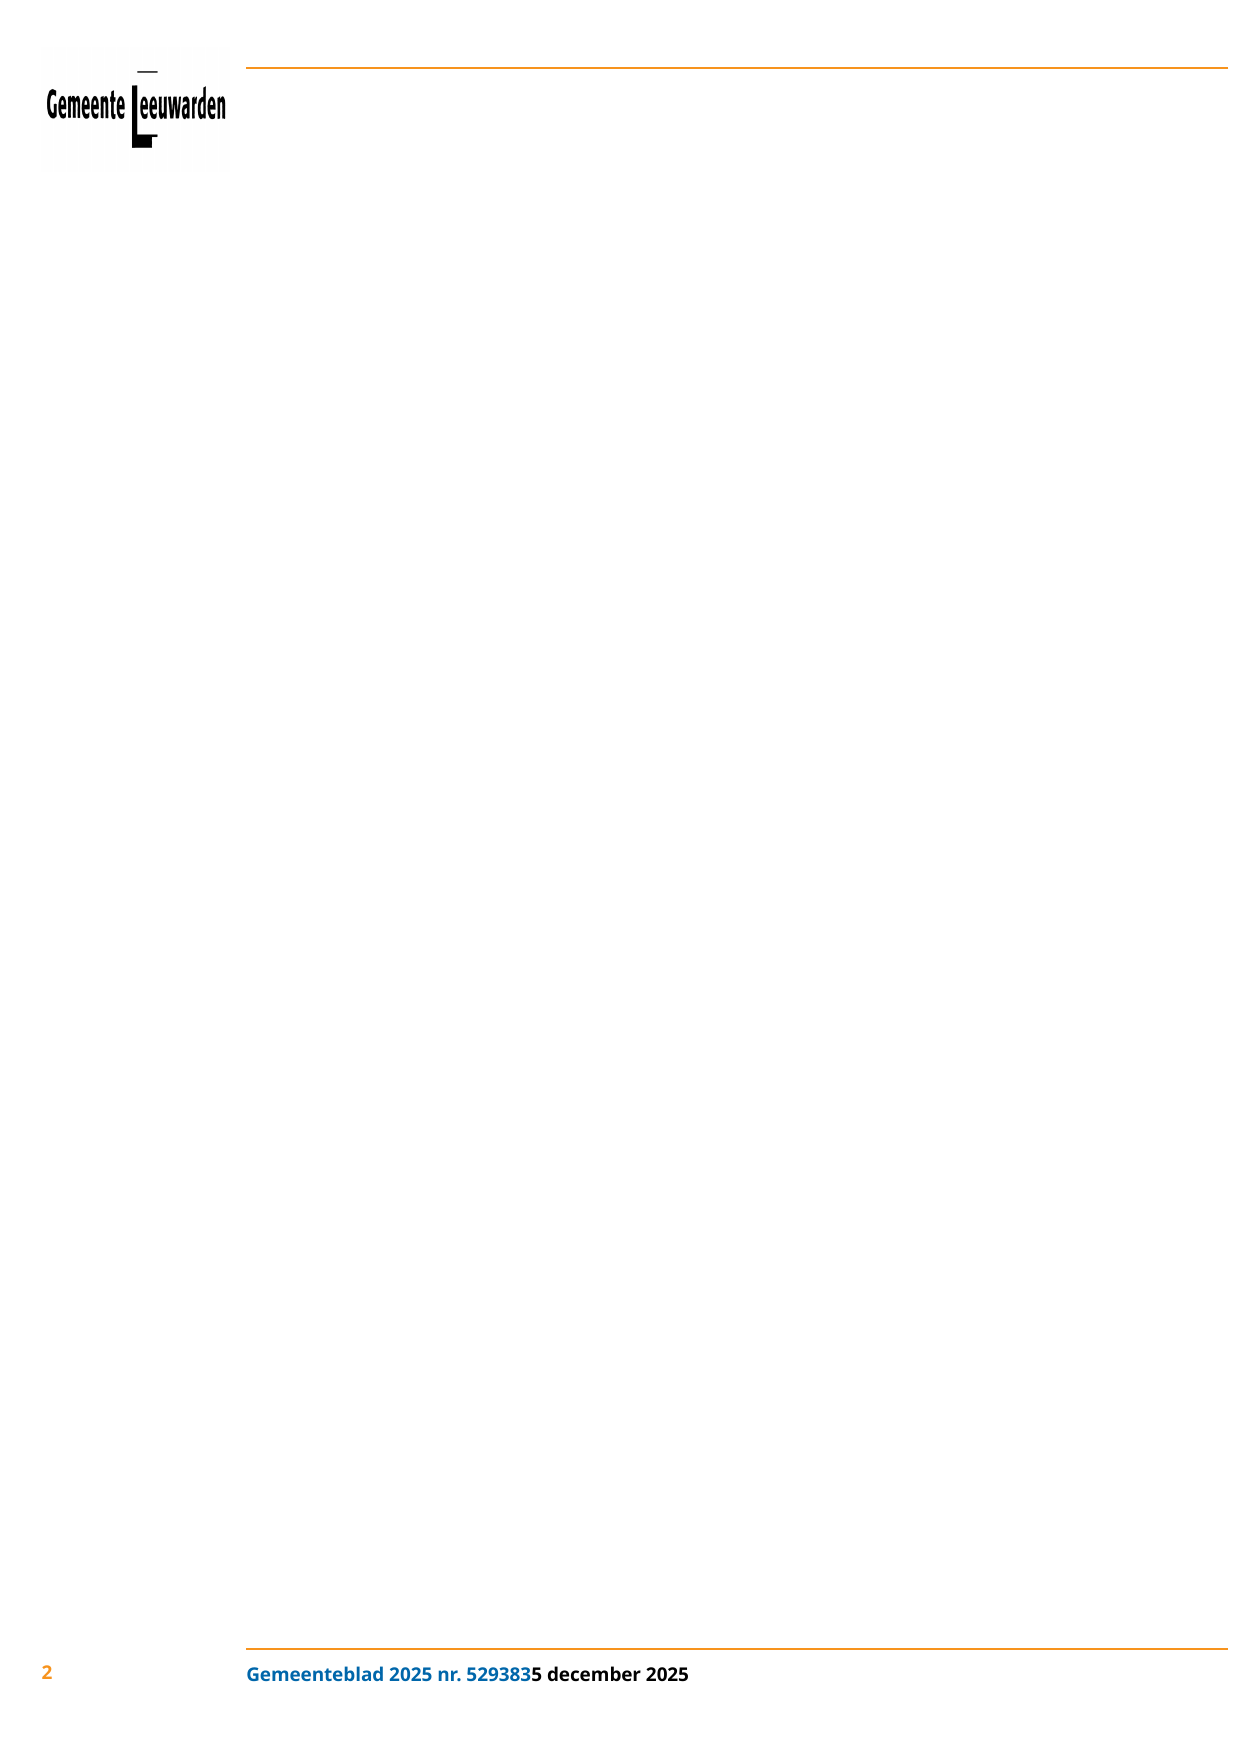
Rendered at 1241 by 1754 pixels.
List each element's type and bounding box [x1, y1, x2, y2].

picture [41, 47, 231, 172]
